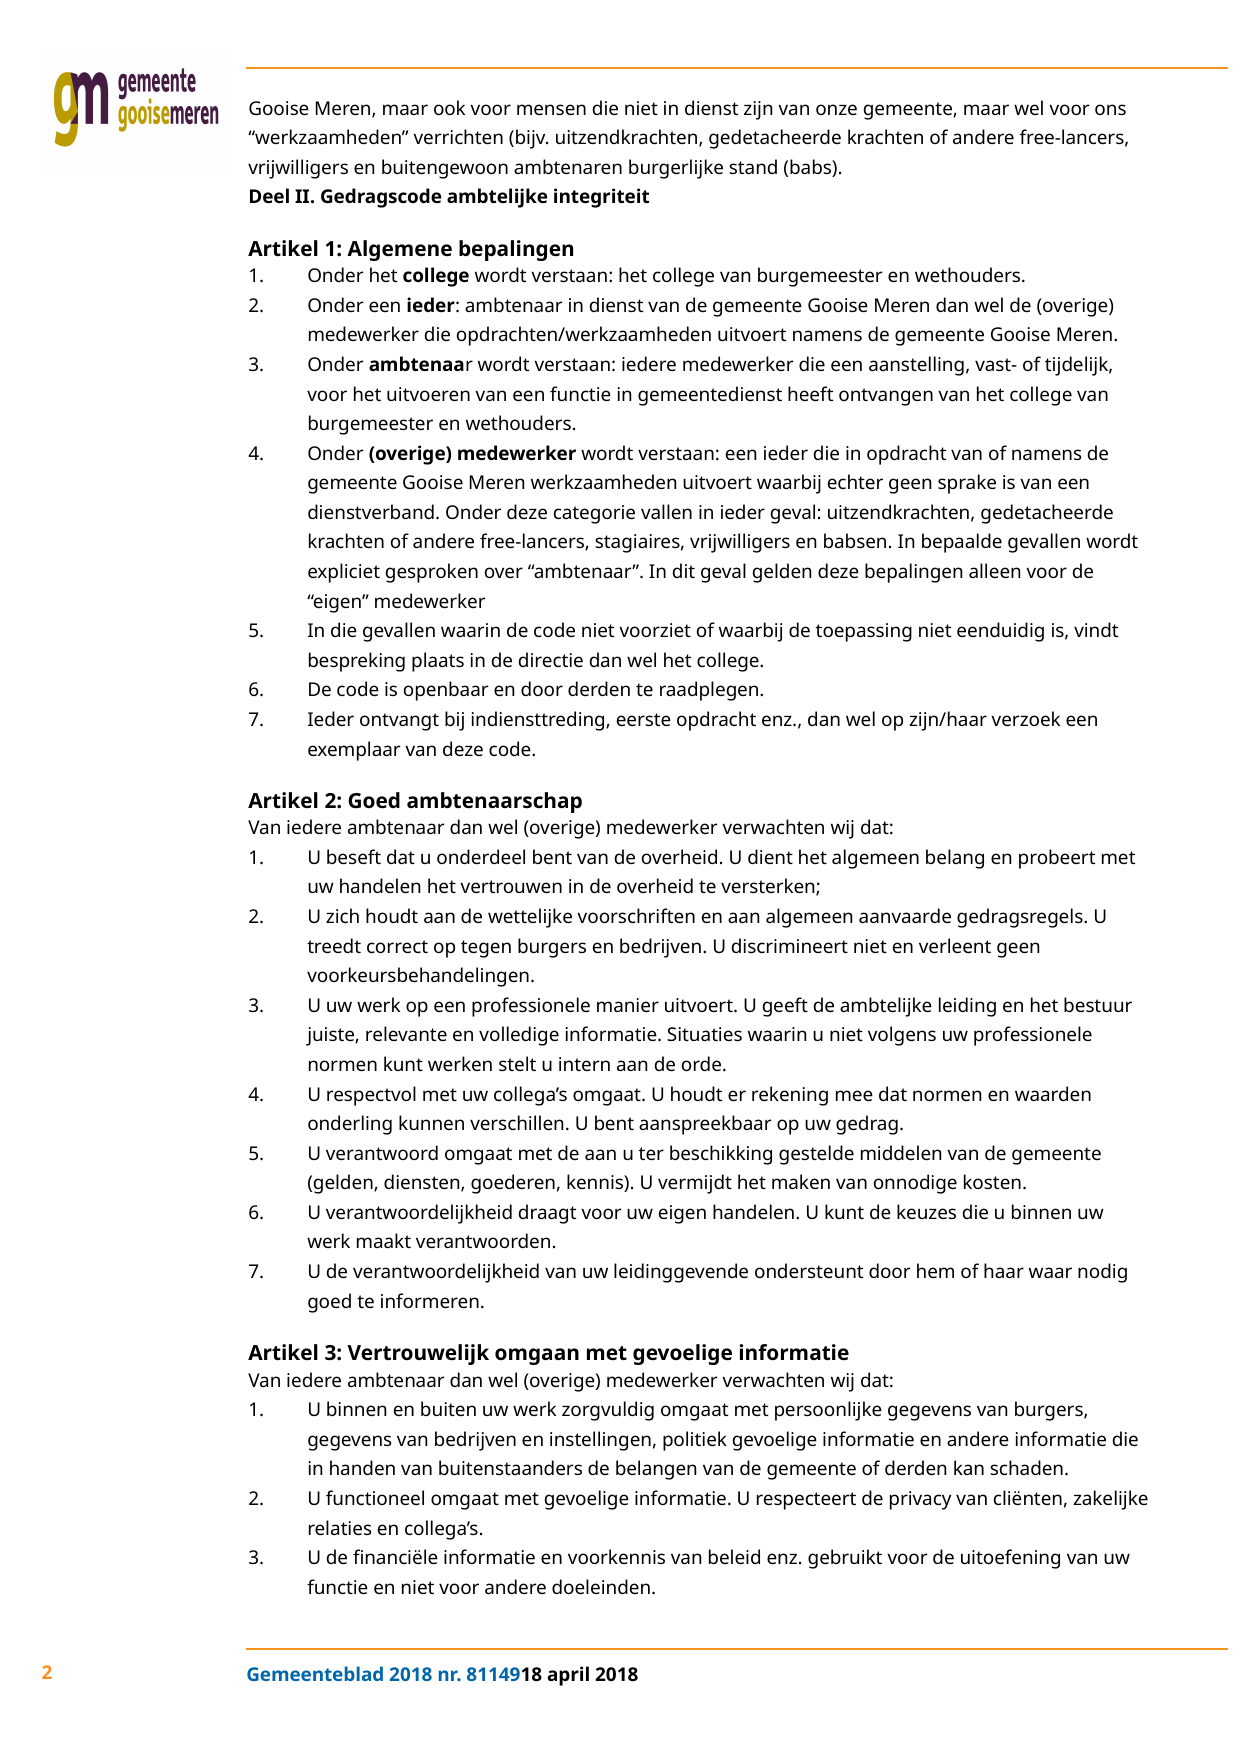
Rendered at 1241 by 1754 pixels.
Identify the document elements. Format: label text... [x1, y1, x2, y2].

list U de financiële informatie en voorkennis van beleid enz. gebruikt voor de uitoefening van uw functie en niet voor andere doeleinden. [248, 1544, 1152, 1599]
text Deel II. Gedragscode ambtelijke integriteit [248, 183, 1152, 209]
list De code is openbaar en door derden te raadplegen. [248, 677, 1152, 702]
text Van iedere ambtenaar dan wel (overige) medewerker verwachten wij dat: [248, 814, 1152, 840]
list Onder een ieder: ambtenaar in dienst van de gemeente Gooise Meren dan wel de (overige) medewerker die opdrachten/werkzaamheden uitvoert namens de gemeente Gooise Meren. [248, 292, 1152, 347]
list Ieder ontvangt bij indiensttreding, eerste opdracht enz., dan wel op zijn/haar verzoek een exemplaar van deze code. [248, 706, 1152, 761]
list U uw werk op een professionele manier uitvoert. U geeft de ambtelijke leiding en het bestuur juiste, relevante en volledige informatie. Situaties waarin u niet volgens uw professionele normen kunt werken stelt u intern aan de orde. [248, 992, 1152, 1077]
text Van iedere ambtenaar dan wel (overige) medewerker verwachten wij dat: [248, 1367, 1152, 1392]
list Onder (overige) medewerker wordt verstaan: een ieder die in opdracht van of namens de gemeente Gooise Meren werkzaamheden uitvoert waarbij echter geen sprake is van een dienstverband. Onder deze categorie vallen in ieder geval: uitzendkrachten, gedetacheerde krachten of andere free-lancers, stagiaires, vrijwilligers en babsen. In bepaalde gevallen wordt expliciet gesproken over “ambtenaar”. In dit geval gelden deze bepalingen alleen voor de “eigen” medewerker [248, 440, 1152, 613]
text Artikel 3: Vertrouwelijk omgaan met gevoelige informatie [248, 1338, 1152, 1367]
list U beseft dat u onderdeel bent van de overheid. U dient het algemeen belang en probeert met uw handelen het vertrouwen in de overheid te versterken; [248, 844, 1152, 899]
list U binnen en buiten uw werk zorgvuldig omgaat met persoonlijke gegevens van burgers, gegevens van bedrijven en instellingen, politiek gevoelige informatie en andere informatie die in handen van buitenstaanders de belangen van de gemeente of derden kan schaden. [248, 1396, 1152, 1481]
list U verantwoordelijkheid draagt voor uw eigen handelen. U kunt de keuzes die u binnen uw werk maakt verantwoorden. [248, 1199, 1152, 1254]
list U verantwoord omgaat met de aan u ter beschikking gestelde middelen van de gemeente (gelden, diensten, goederen, kennis). U vermijdt het maken van onnodige kosten. [248, 1140, 1152, 1195]
picture [41, 47, 231, 172]
text Artikel 2: Goed ambtenaarschap [248, 786, 1152, 814]
list U respectvol met uw collega’s omgaat. U houdt er rekening mee dat normen en waarden onderling kunnen verschillen. U bent aanspreekbaar op uw gedrag. [248, 1081, 1152, 1136]
text Gooise Meren, maar ook voor mensen die niet in dienst zijn van onze gemeente, maar wel voor ons “werkzaamheden” verrichten (bijv. uitzendkrachten, gedetacheerde krachten of andere free-lancers, vrijwilligers en buitengewoon ambtenaren burgerlijke stand (babs). [248, 95, 1152, 180]
list In die gevallen waarin de code niet voorziet of waarbij de toepassing niet eenduidig is, vindt bespreking plaats in de directie dan wel het college. [248, 617, 1152, 673]
list U functioneel omgaat met gevoelige informatie. U respecteert de privacy van cliënten, zakelijke relaties en collega’s. [248, 1485, 1152, 1540]
list Onder ambtenaar wordt verstaan: iedere medewerker die een aanstelling, vast- of tijdelijk, voor het uitvoeren van een functie in gemeentedienst heeft ontvangen van het college van burgemeester en wethouders. [248, 351, 1152, 436]
text Artikel 1: Algemene bepalingen [248, 234, 1152, 262]
list U zich houdt aan de wettelijke voorschriften en aan algemeen aanvaarde gedragsregels. U treedt correct op tegen burgers en bedrijven. U discrimineert niet en verleent geen voorkeursbehandelingen. [248, 903, 1152, 988]
list Onder het college wordt verstaan: het college van burgemeester en wethouders. [248, 262, 1152, 288]
list U de verantwoordelijkheid van uw leidinggevende ondersteunt door hem of haar waar nodig goed te informeren. [248, 1258, 1152, 1314]
